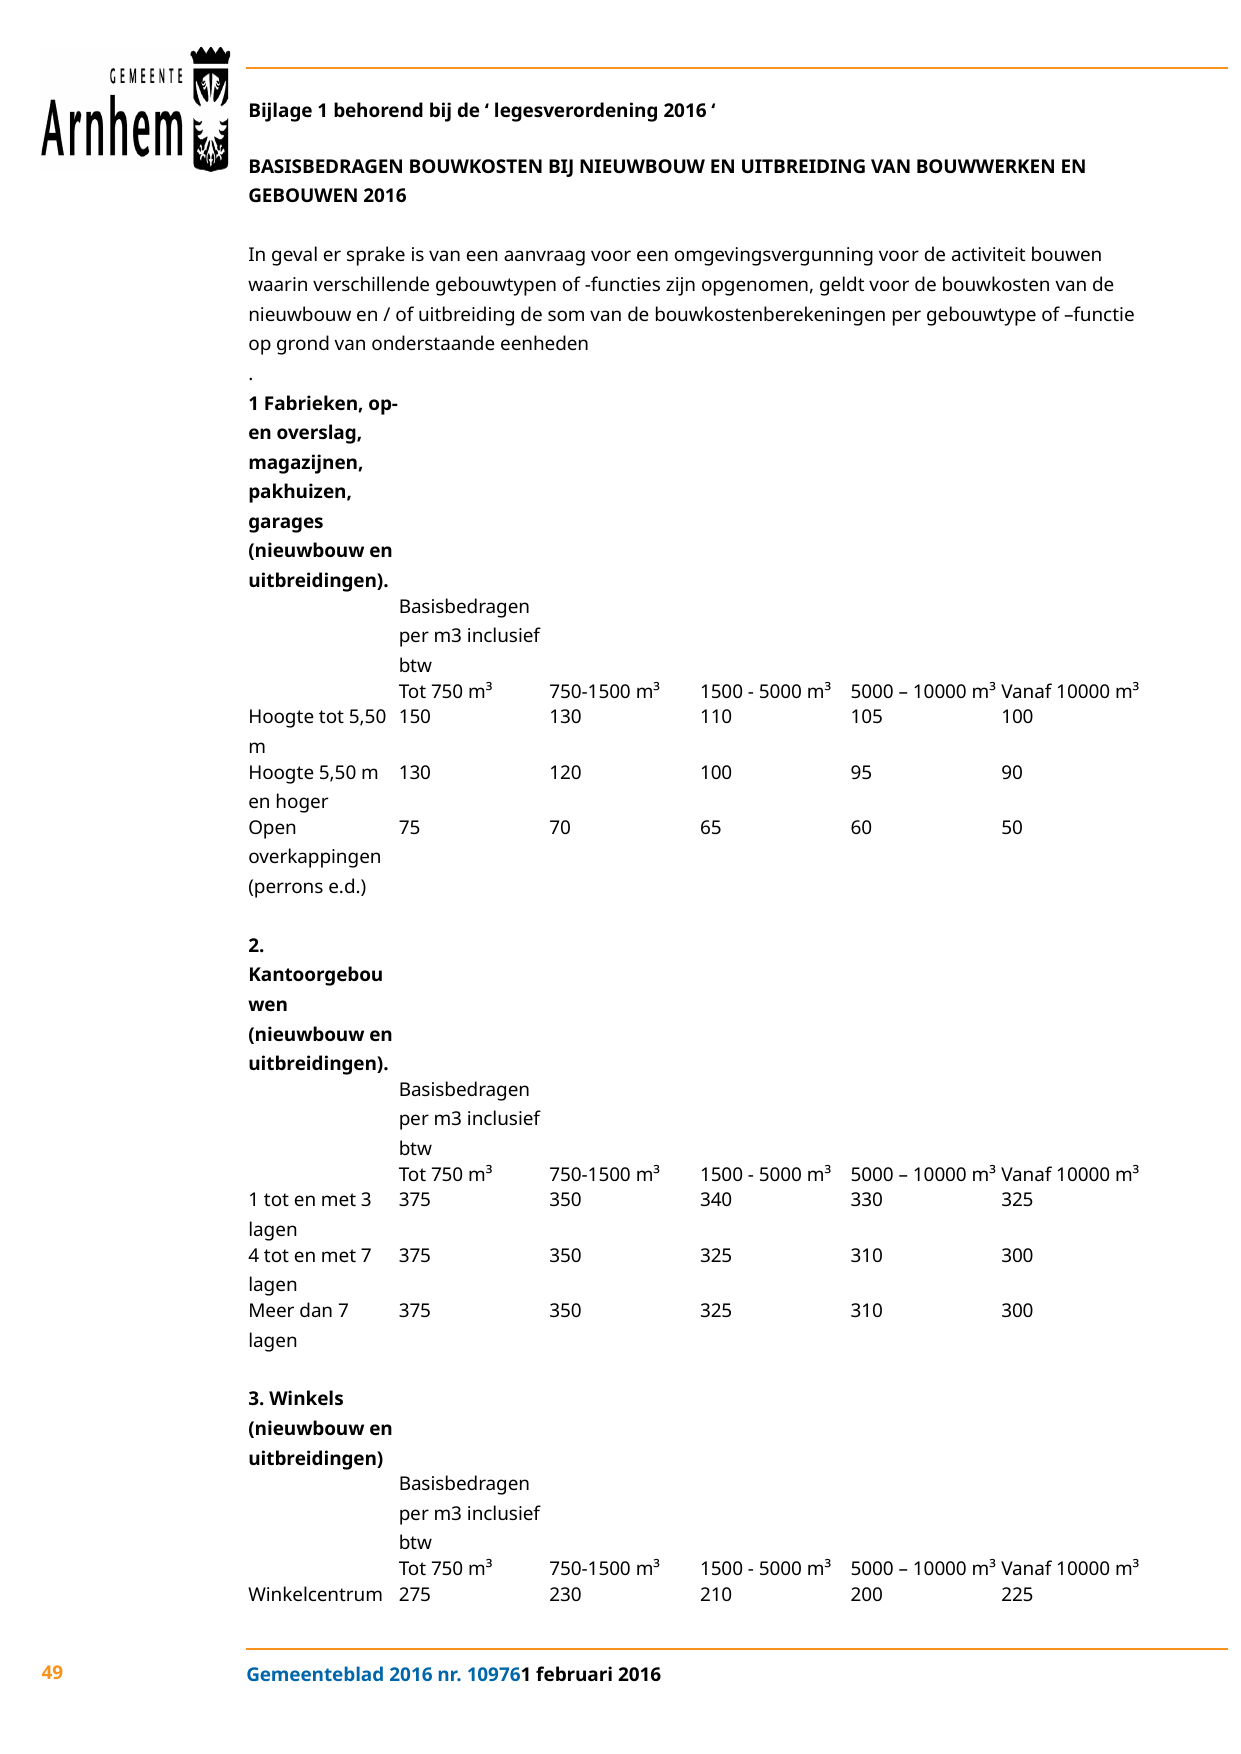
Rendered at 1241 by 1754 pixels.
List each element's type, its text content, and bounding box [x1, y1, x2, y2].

table_cell 95 [850, 759, 1001, 814]
table_cell Hoogte tot 5,50 m [248, 704, 398, 759]
text In geval er sprake is van een aanvraag voor een omgevingsvergunning voor de activiteit bouwen waarin verschillende gebouwtypen of -functies zijn opgenomen, geldt voor de bouwkosten van de nieuwbouw en / of uitbreiding de som van de bouwkostenberekeningen per gebouwtype of –functie op grond van onderstaande eenheden [248, 242, 1152, 356]
table_cell 100 [1001, 704, 1152, 759]
table_cell 375 [399, 1297, 549, 1353]
table_cell 200 [850, 1581, 1001, 1607]
table_cell 230 [549, 1581, 700, 1607]
table_cell Basisbedragen per m3 inclusief btw [399, 1076, 549, 1161]
text BASISBEDRAGEN BOUWKOSTEN BIJ NIEUWBOUW EN UITBREIDING VAN BOUWWERKEN EN GEBOUWEN 2016 [248, 153, 1152, 208]
table_cell Basisbedragen per m3 inclusief btw [399, 593, 549, 678]
table_cell 5000 – 10000 m³ [850, 1161, 1001, 1187]
table_cell 750-1500 m³ [549, 1555, 700, 1581]
table_cell [248, 1555, 398, 1581]
table_cell Winkelcentrum [248, 1581, 398, 1607]
table_cell 325 [700, 1242, 850, 1297]
table_cell 5000 – 10000 m³ [850, 1555, 1001, 1581]
table_cell 110 [700, 704, 850, 759]
table_cell [248, 1161, 398, 1187]
table_cell Hoogte 5,50 m en hoger [248, 759, 398, 814]
table_cell Open overkappingen (perrons e.d.) [248, 814, 398, 899]
table_cell 210 [700, 1581, 850, 1607]
table_cell Basisbedragen per m3 inclusief btw [399, 1470, 549, 1555]
table_cell 300 [1001, 1242, 1152, 1297]
text . [248, 360, 1152, 386]
table_cell [248, 593, 398, 678]
table_cell 310 [850, 1242, 1001, 1297]
table_cell 90 [1001, 759, 1152, 814]
table_cell 1500 - 5000 m³ [700, 1555, 850, 1581]
table_cell 105 [850, 704, 1001, 759]
text Bijlage 1 behorend bij de ‘ legesverordening 2016 ‘ [248, 95, 1152, 123]
table_cell Vanaf 10000 m³ [1001, 1555, 1152, 1581]
table_cell 340 [700, 1187, 850, 1242]
table_header 3. Winkels (nieuwbouw en uitbreidingen) [248, 1386, 398, 1470]
table_cell 65 [700, 814, 850, 899]
table_cell Tot 750 m³ [399, 1555, 549, 1581]
table_header 1 Fabrieken, op- en overslag, magazijnen, pakhuizen, garages (nieuwbouw en uitbreidingen). [248, 390, 398, 593]
table_cell 350 [549, 1297, 700, 1353]
table_cell [248, 678, 398, 703]
table_cell 225 [1001, 1581, 1152, 1607]
table_cell 375 [399, 1187, 549, 1242]
table_cell 130 [549, 704, 700, 759]
table_cell [248, 1076, 398, 1161]
table_cell 275 [399, 1581, 549, 1607]
table_cell 300 [1001, 1297, 1152, 1353]
table_cell 330 [850, 1187, 1001, 1242]
table_cell 70 [549, 814, 700, 899]
table_cell 4 tot en met 7 lagen [248, 1242, 398, 1297]
table_cell 1500 - 5000 m³ [700, 678, 850, 703]
table_cell 150 [399, 704, 549, 759]
table_cell Vanaf 10000 m³ [1001, 1161, 1152, 1187]
table_cell 120 [549, 759, 700, 814]
table_cell 130 [399, 759, 549, 814]
table_cell 310 [850, 1297, 1001, 1353]
table_cell 50 [1001, 814, 1152, 899]
table_cell 1 tot en met 3 lagen [248, 1187, 398, 1242]
table_cell 350 [549, 1242, 700, 1297]
table_cell Tot 750 m³ [399, 1161, 549, 1187]
table_cell 325 [1001, 1187, 1152, 1242]
table_cell 750-1500 m³ [549, 1161, 700, 1187]
table_cell Tot 750 m³ [399, 678, 549, 703]
table_header 2. Kantoorgebouwen (nieuwbouw en uitbreidingen). [248, 932, 398, 1076]
picture [41, 47, 231, 172]
table_cell [248, 1470, 398, 1555]
table_cell 375 [399, 1242, 549, 1297]
table_cell 325 [700, 1297, 850, 1353]
table_cell 1500 - 5000 m³ [700, 1161, 850, 1187]
table_cell 100 [700, 759, 850, 814]
table_cell 750-1500 m³ [549, 678, 700, 703]
table_cell Vanaf 10000 m³ [1001, 678, 1152, 703]
table_cell 75 [399, 814, 549, 899]
table_cell 5000 – 10000 m³ [850, 678, 1001, 703]
table_cell Meer dan 7 lagen [248, 1297, 398, 1353]
table_cell 60 [850, 814, 1001, 899]
table_cell 350 [549, 1187, 700, 1242]
